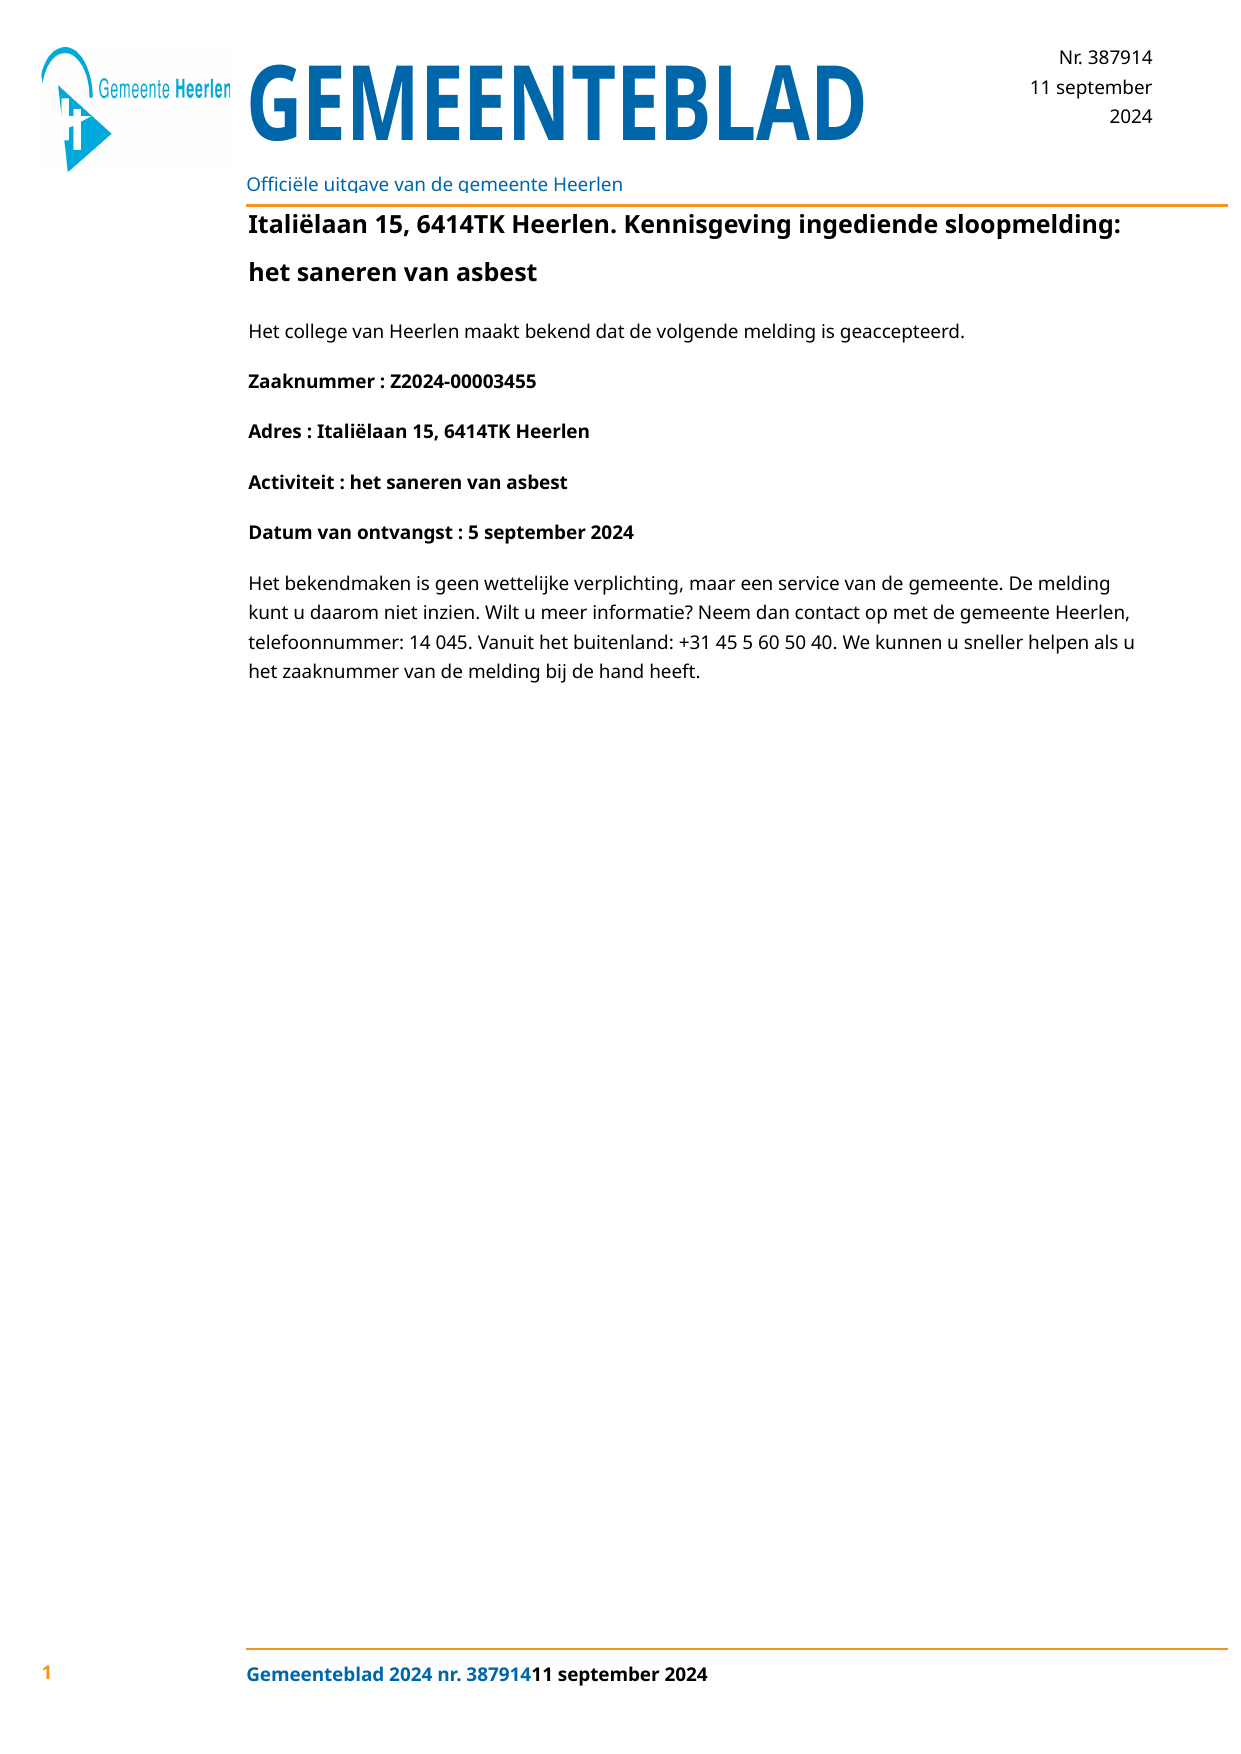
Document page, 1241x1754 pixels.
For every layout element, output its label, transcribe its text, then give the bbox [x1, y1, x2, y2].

picture [41, 47, 59, 70]
text Adres : Italiëlaan 15, 6414TK Heerlen [248, 419, 1152, 444]
text Het bekendmaken is geen wettelijke verplichting, maar een service van de gemeente. De melding kunt u daarom niet inzien. Wilt u meer informatie? Neem dan contact op met de gemeente Heerlen, telefoonnummer: 14 045. Vanuit het buitenland: +31 45 5 60 50 40. We kunnen u sneller helpen als u het zaaknummer van de melding bij de hand heeft. [248, 570, 1152, 684]
text Zaaknummer : Z2024-00003455 [248, 368, 1152, 394]
picture [41, 47, 231, 172]
text Activiteit : het saneren van asbest [248, 469, 1152, 495]
text Het college van Heerlen maakt bekend dat de volgende melding is geaccepteerd. [248, 318, 1152, 344]
text Italiëlaan 15, 6414TK Heerlen. Kennisgeving ingediende sloopmelding: het saneren van asbest [248, 207, 1152, 288]
text Datum van ontvangst : 5 september 2024 [248, 519, 1152, 545]
